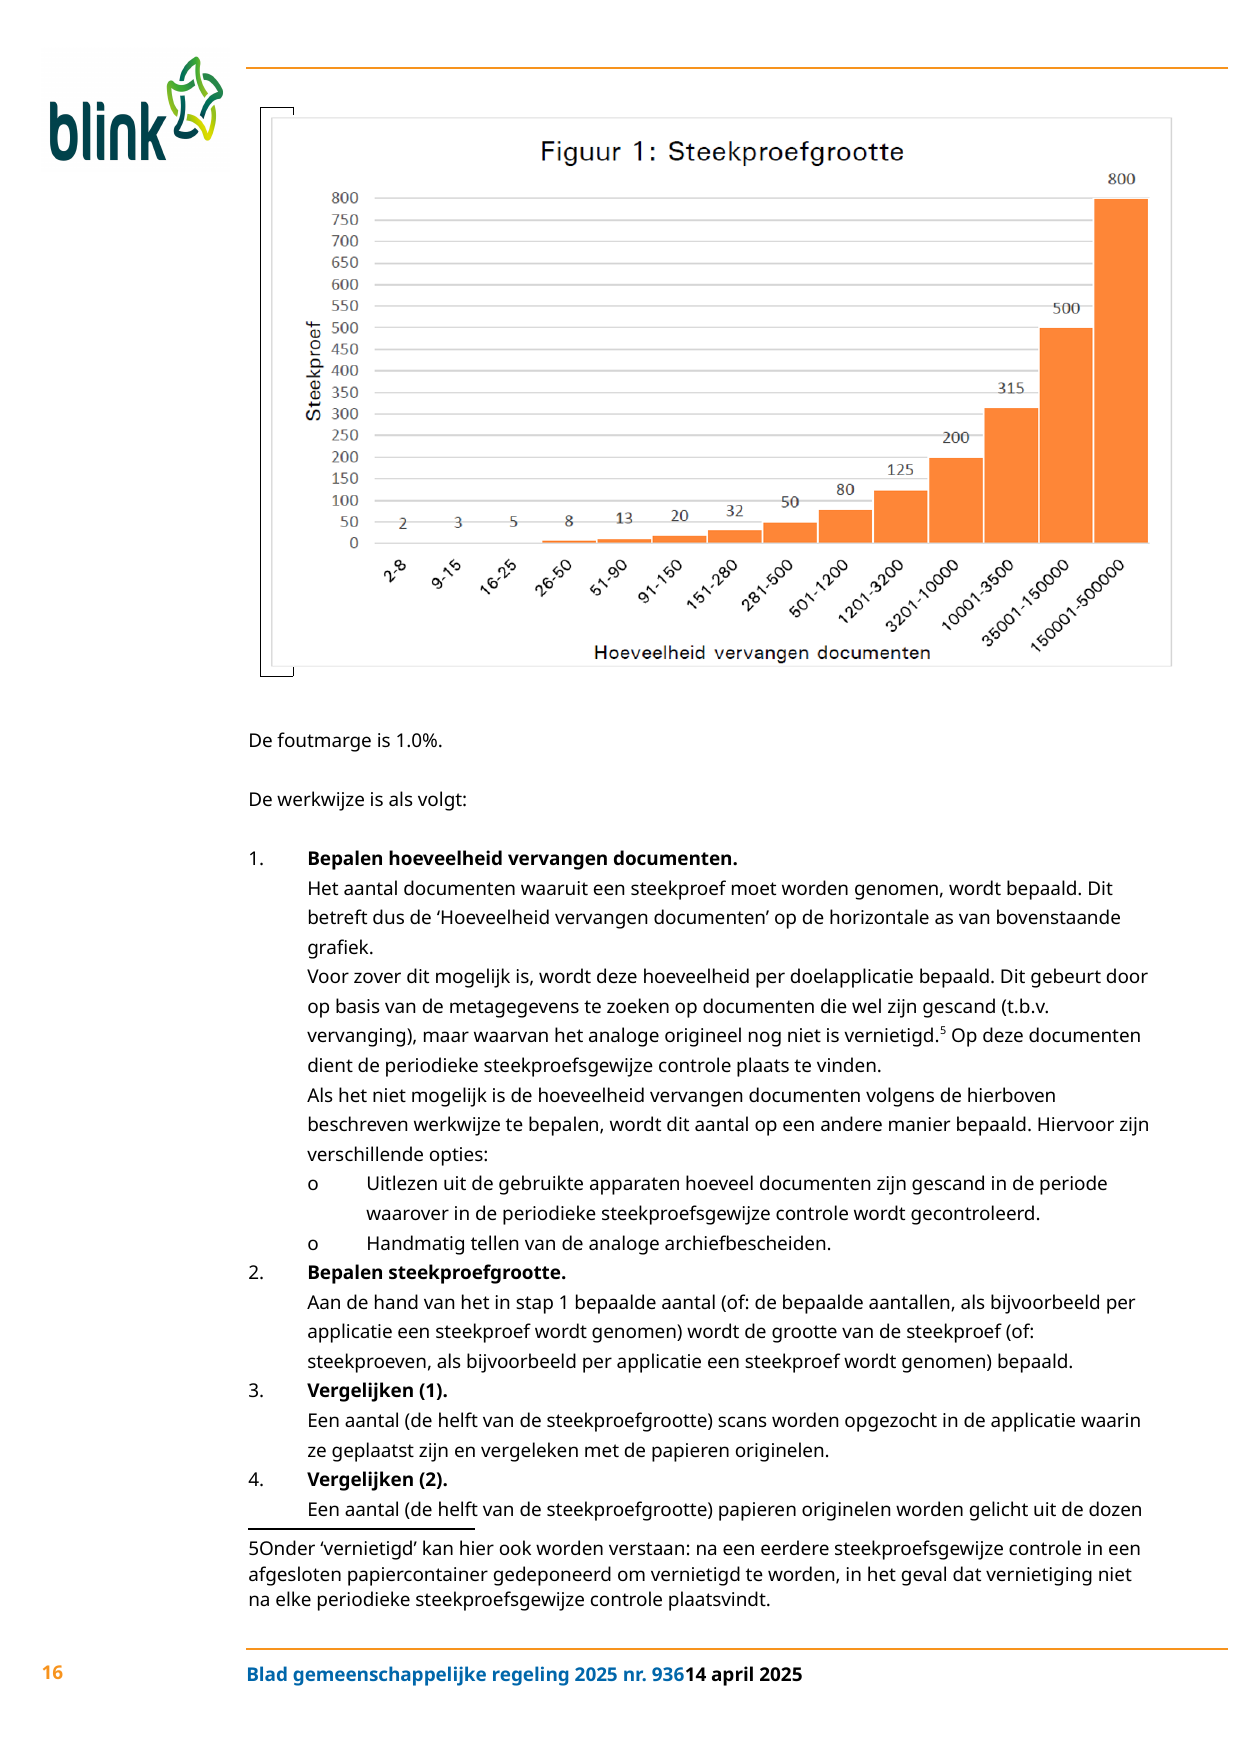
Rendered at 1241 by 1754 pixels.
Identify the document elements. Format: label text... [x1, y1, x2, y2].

list Bepalen steekproefgrootte. [248, 1259, 1152, 1285]
text De foutmarge is 1.0%. [248, 727, 1152, 752]
list Aan de hand van het in stap 1 bepaalde aantal (of: de bepaalde aantallen, als bijvoorbeeld per applicatie een steekproef wordt genomen) wordt de grootte van de steekproef (of: steekproeven, als bijvoorbeeld per applicatie een steekproef wordt genomen) bepaald. [248, 1289, 1152, 1374]
list Onder ‘vernietigd’ kan hier ook worden verstaan: na een eerdere steekproefsgewijze controle in een afgesloten papiercontainer gedeponeerd om vernietigd te worden, in het geval dat vernietiging niet na elke periodieke steekproefsgewijze controle plaatsvindt. [248, 1535, 1152, 1612]
list Voor zover dit mogelijk is, wordt deze hoeveelheid per doelapplicatie bepaald. Dit gebeurt door op basis van de metagegevens te zoeken op documenten die wel zijn gescand (t.b.v. vervanging), maar waarvan het analoge origineel nog niet is vernietigd. Op deze documenten dient de periodieke steekproefsgewijze controle plaats te vinden. [248, 963, 1152, 1078]
list Vergelijken (2). [248, 1466, 1152, 1492]
text De werkwijze is als volgt: [248, 786, 1152, 812]
list Een aantal (de helft van de steekproefgrootte) papieren originelen worden gelicht uit de dozen [248, 1496, 1152, 1522]
list Handmatig tellen van de analoge archiefbescheiden. [307, 1230, 1152, 1255]
list Bepalen hoeveelheid vervangen documenten. [248, 845, 1152, 871]
list Een aantal (de helft van de steekproefgrootte) scans worden opgezocht in de applicatie waarin ze geplaatst zijn en vergeleken met de papieren originelen. [248, 1407, 1152, 1462]
list Het aantal documenten waaruit een steekproef moet worden genomen, wordt bepaald. Dit betreft dus de ‘Hoeveelheid vervangen documenten’ op de horizontale as van bovenstaande grafiek. [248, 875, 1152, 959]
picture [41, 47, 231, 172]
list Uitlezen uit de gebruikte apparaten hoeveel documenten zijn gescand in de periode waarover in de periodieke steekproefsgewijze controle wordt gecontroleerd. [307, 1171, 1152, 1226]
list Vergelijken (1). [248, 1378, 1152, 1403]
list Als het niet mogelijk is de hoeveelheid vervangen documenten volgens de hierboven beschreven werkwijze te bepalen, wordt dit aantal op een andere manier bepaald. Hiervoor zijn verschillende opties: [248, 1082, 1152, 1167]
picture [268, 115, 1173, 667]
